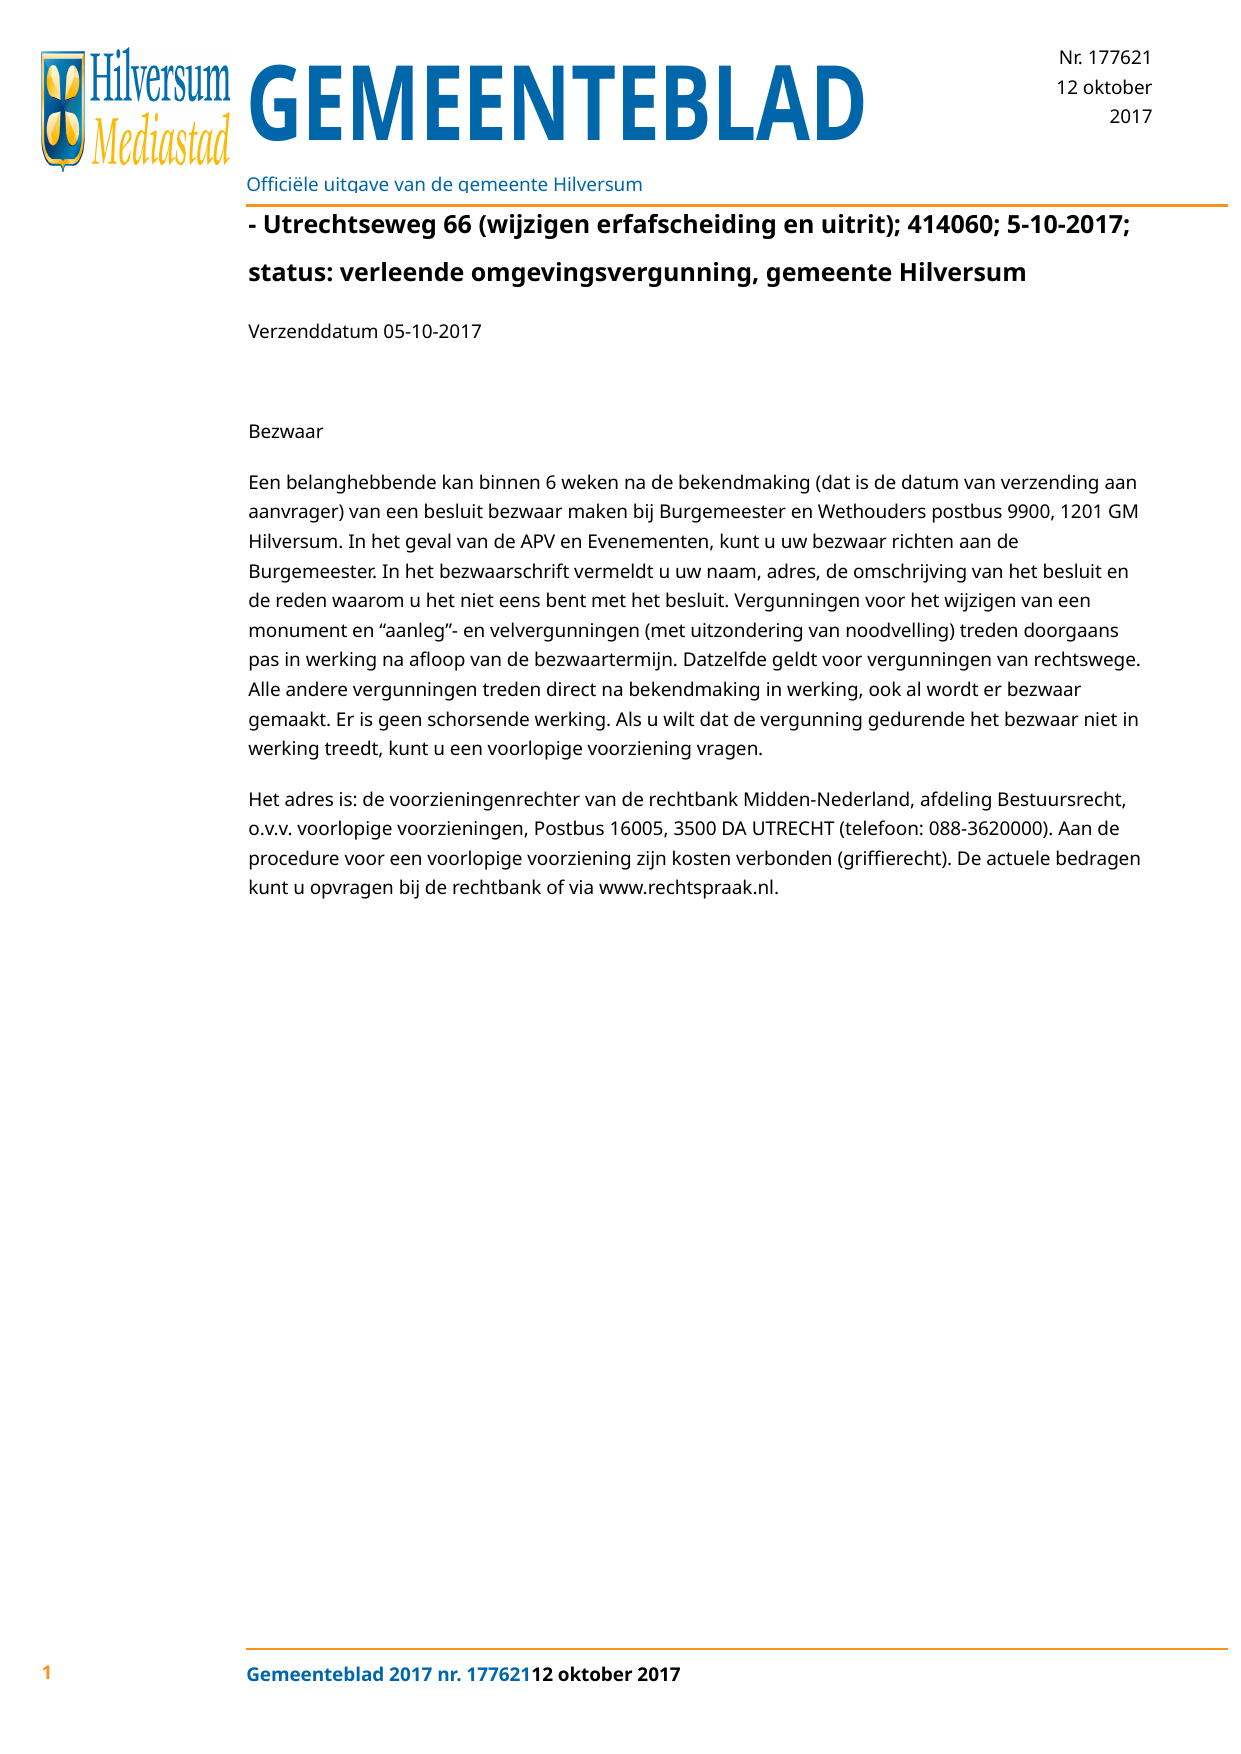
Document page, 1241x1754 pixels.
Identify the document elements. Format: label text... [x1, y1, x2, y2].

text Bezwaar [248, 419, 1152, 444]
text Het adres is: de voorzieningenrechter van de rechtbank Midden-Nederland, afdeling Bestuursrecht, o.v.v. voorlopige voorzieningen, Postbus 16005, 3500 DA UTRECHT (telefoon: 088-3620000). Aan de procedure voor een voorlopige voorziening zijn kosten verbonden (griffierecht). De actuele bedragen kunt u opvragen bij de rechtbank of via www.rechtspraak.nl. [248, 786, 1152, 900]
text Een belanghebbende kan binnen 6 weken na de bekendmaking (dat is de datum van verzending aan aanvrager) van een besluit bezwaar maken bij Burgemeester en Wethouders postbus 9900, 1201 GM Hilversum. In het geval van de APV en Evenementen, kunt u uw bezwaar richten aan de Burgemeester. In het bezwaarschrift vermeldt u uw naam, adres, de omschrijving van het besluit en de reden waarom u het niet eens bent met het besluit. Vergunningen voor het wijzigen van een monument en “aanleg”- en velvergunningen (met uitzondering van noodvelling) treden doorgaans pas in werking na afloop van de bezwaartermijn. Datzelfde geldt voor vergunningen van rechtswege. Alle andere vergunningen treden direct na bekendmaking in werking, ook al wordt er bezwaar gemaakt. Er is geen schorsende werking. Als u wilt dat de vergunning gedurende het bezwaar niet in werking treedt, kunt u een voorlopige voorziening vragen. [248, 469, 1152, 761]
text Verzenddatum 05-10-2017 [248, 318, 1152, 344]
picture [41, 47, 231, 172]
text - Utrechtseweg 66 (wijzigen erfafscheiding en uitrit); 414060; 5-10-2017; status: verleende omgevingsvergunning, gemeente Hilversum [248, 207, 1152, 288]
